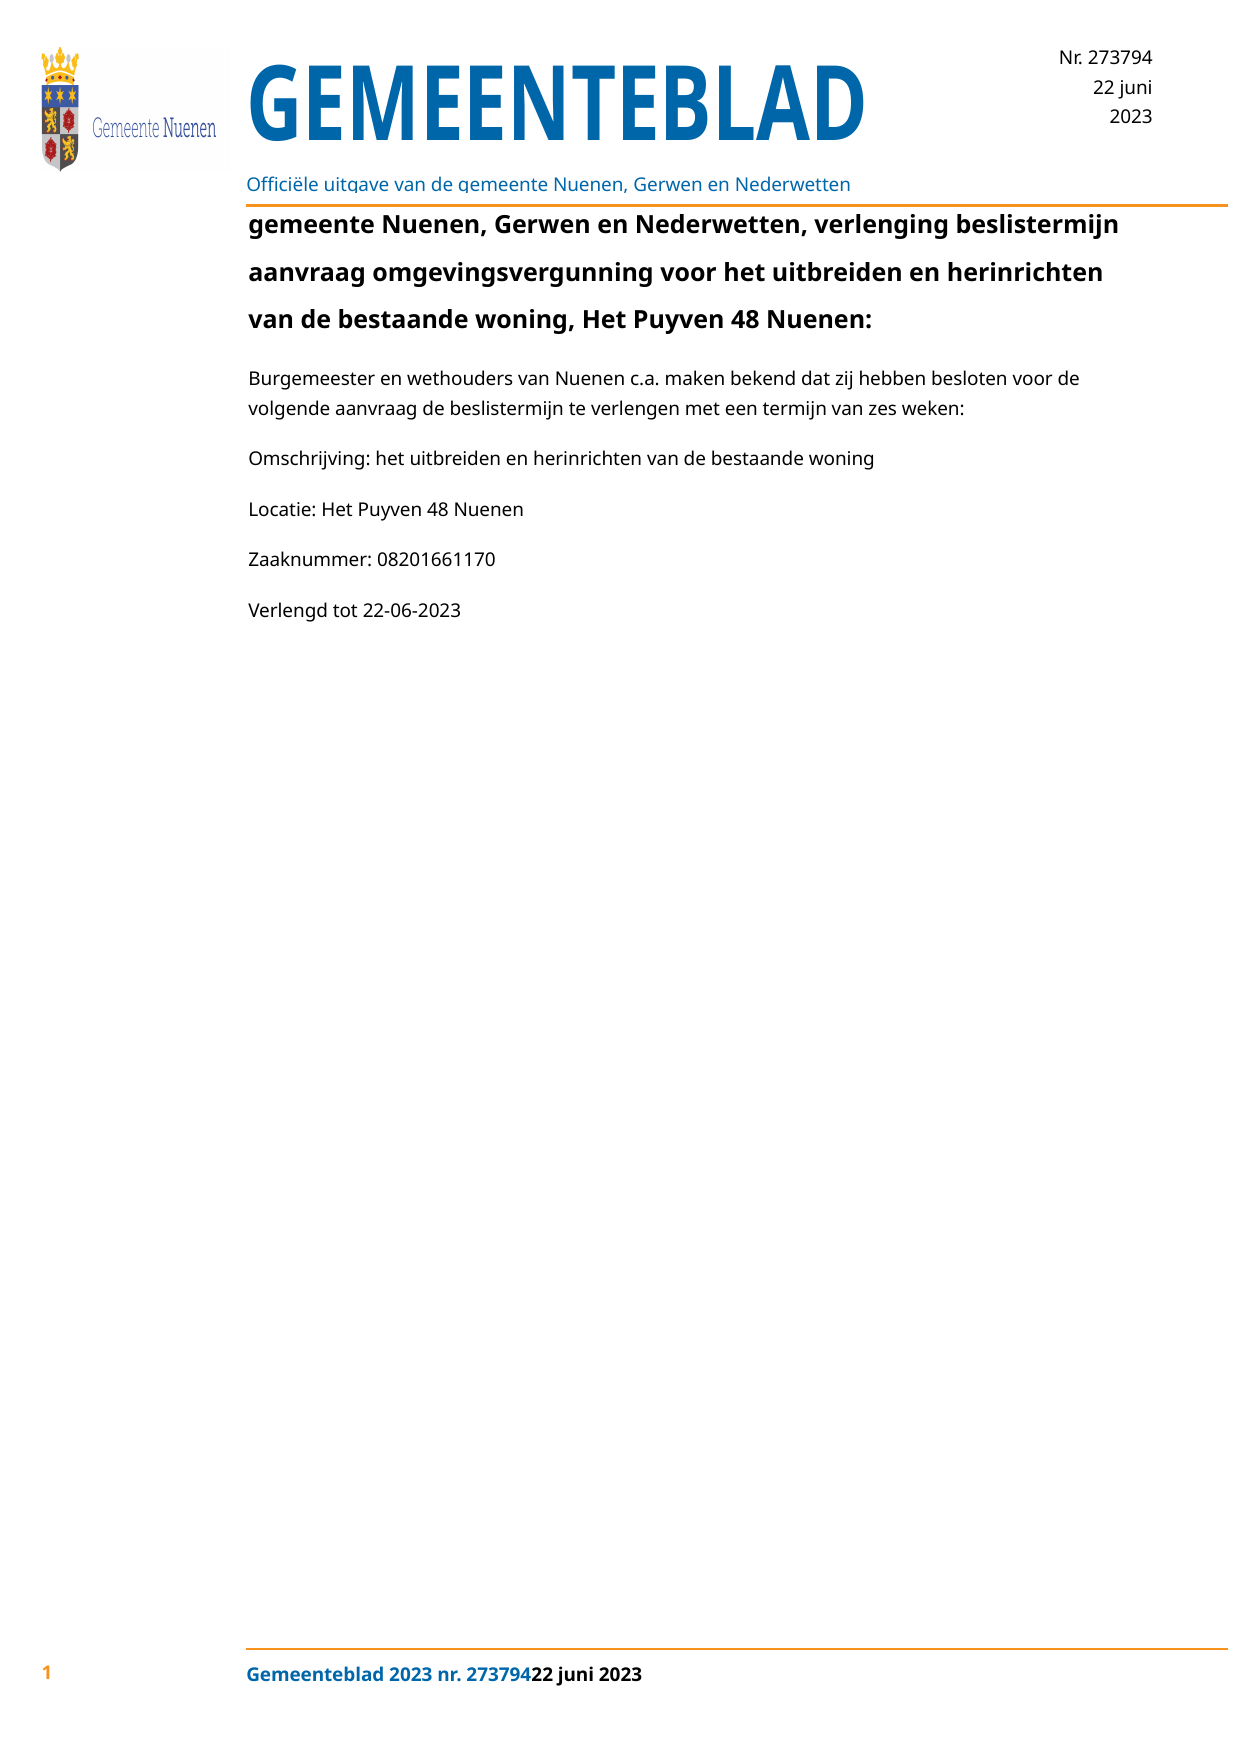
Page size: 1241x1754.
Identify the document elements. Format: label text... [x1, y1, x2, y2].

text gemeente Nuenen, Gerwen en Nederwetten, verlenging beslistermijn aanvraag omgevingsvergunning voor het uitbreiden en herinrichten van de bestaande woning, Het Puyven 48 Nuenen: [248, 207, 1152, 336]
text Burgemeester en wethouders van Nuenen c.a. maken bekend dat zij hebben besloten voor de volgende aanvraag de beslistermijn te verlengen met een termijn van zes weken: [248, 366, 1152, 421]
text Locatie: Het Puyven 48 Nuenen [248, 496, 1152, 522]
text Zaaknummer: 08201661170 [248, 546, 1152, 572]
picture [41, 47, 231, 172]
text Omschrijving: het uitbreiden en herinrichten van de bestaande woning [248, 446, 1152, 471]
text Verlengd tot 22-06-2023 [248, 597, 1152, 622]
